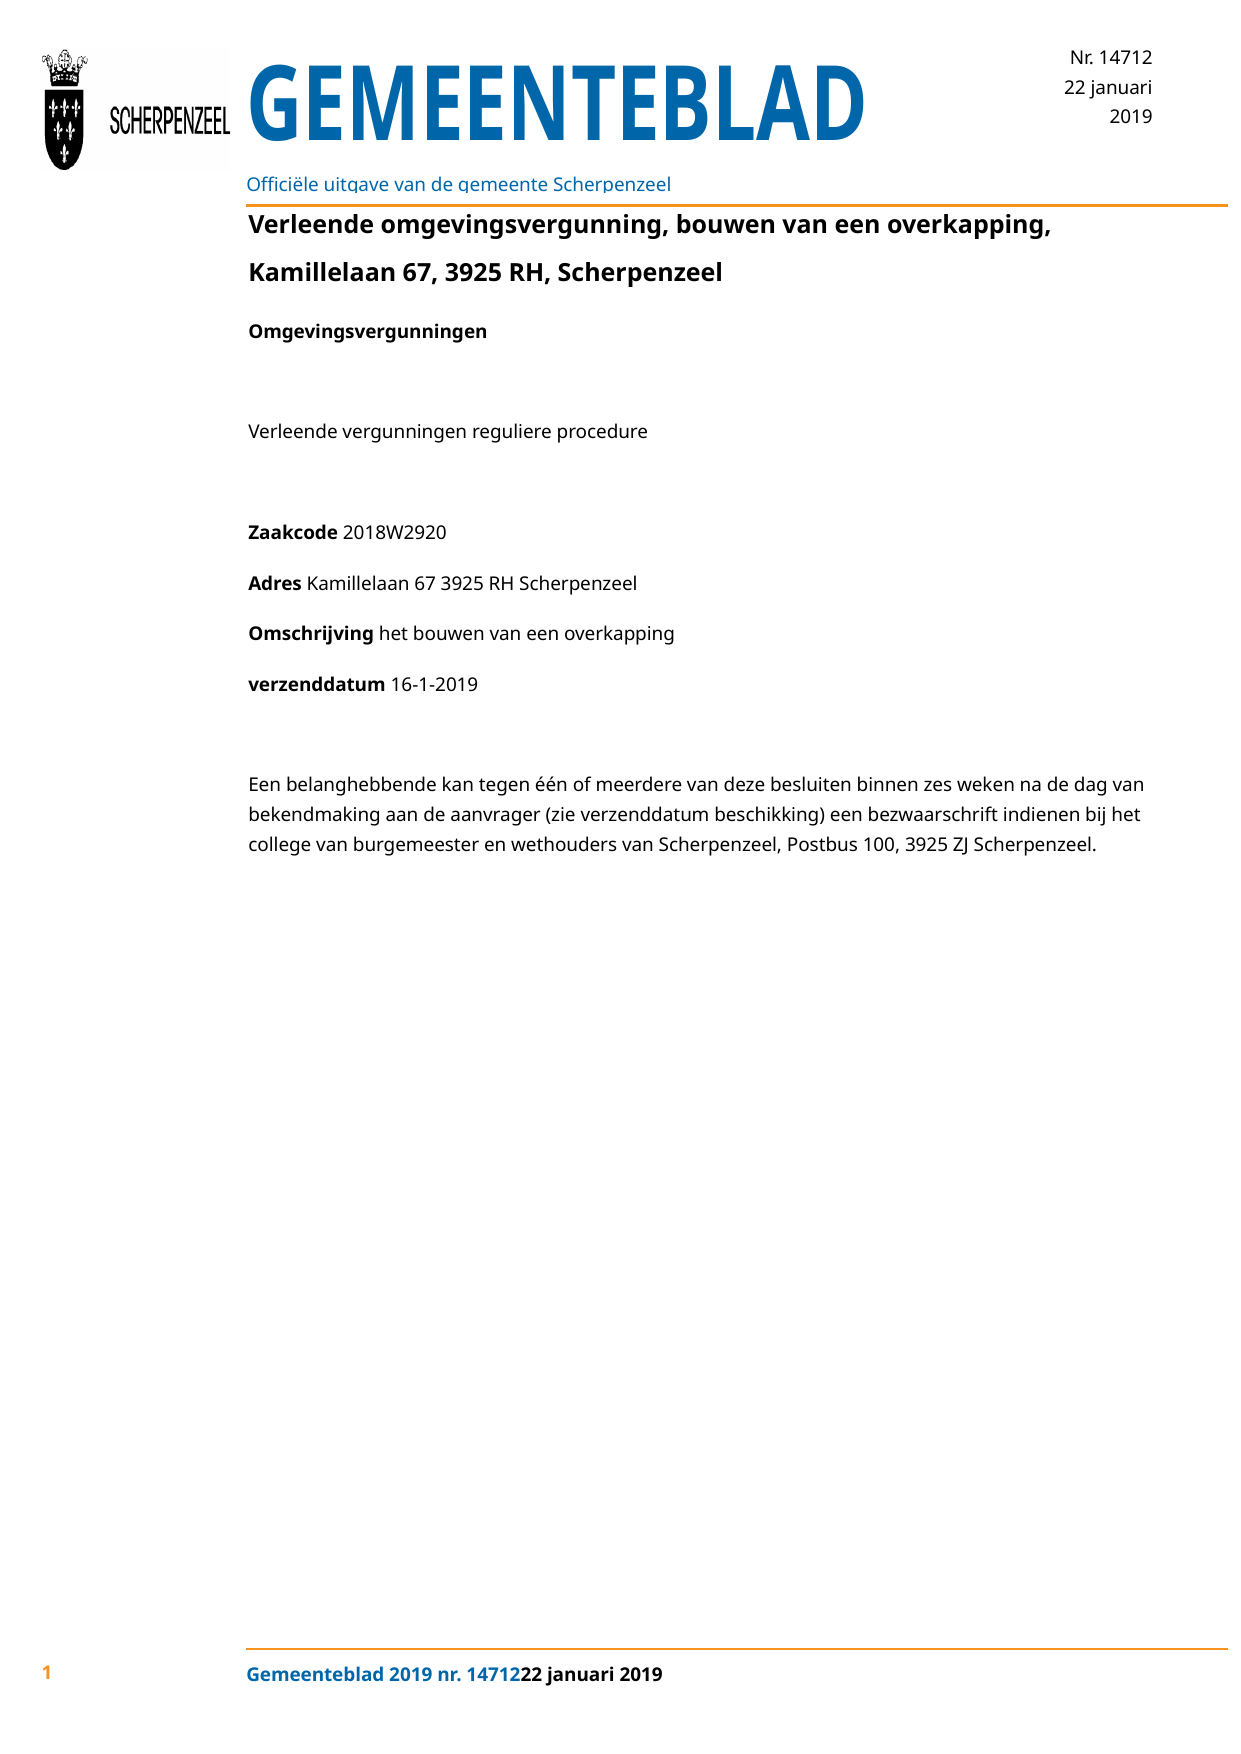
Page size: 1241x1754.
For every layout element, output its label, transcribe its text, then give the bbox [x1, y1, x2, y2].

text Omgevingsvergunningen [248, 318, 1152, 344]
text Verleende vergunningen reguliere procedure [248, 419, 1152, 444]
text Een belanghebbende kan tegen één of meerdere van deze besluiten binnen zes weken na de dag van bekendmaking aan de aanvrager (zie verzenddatum beschikking) een bezwaarschrift indienen bij het college van burgemeester en wethouders van Scherpenzeel, Postbus 100, 3925 ZJ Scherpenzeel. [248, 772, 1152, 857]
picture [41, 47, 231, 172]
text Verleende omgevingsvergunning, bouwen van een overkapping, Kamillelaan 67, 3925 RH, Scherpenzeel [248, 207, 1152, 288]
text Adres Kamillelaan 67 3925 RH Scherpenzeel [248, 570, 1152, 596]
text Omschrijving het bouwen van een overkapping [248, 620, 1152, 646]
text Zaakcode 2018W2920 [248, 519, 1152, 545]
text verzenddatum 16-1-2019 [248, 671, 1152, 697]
